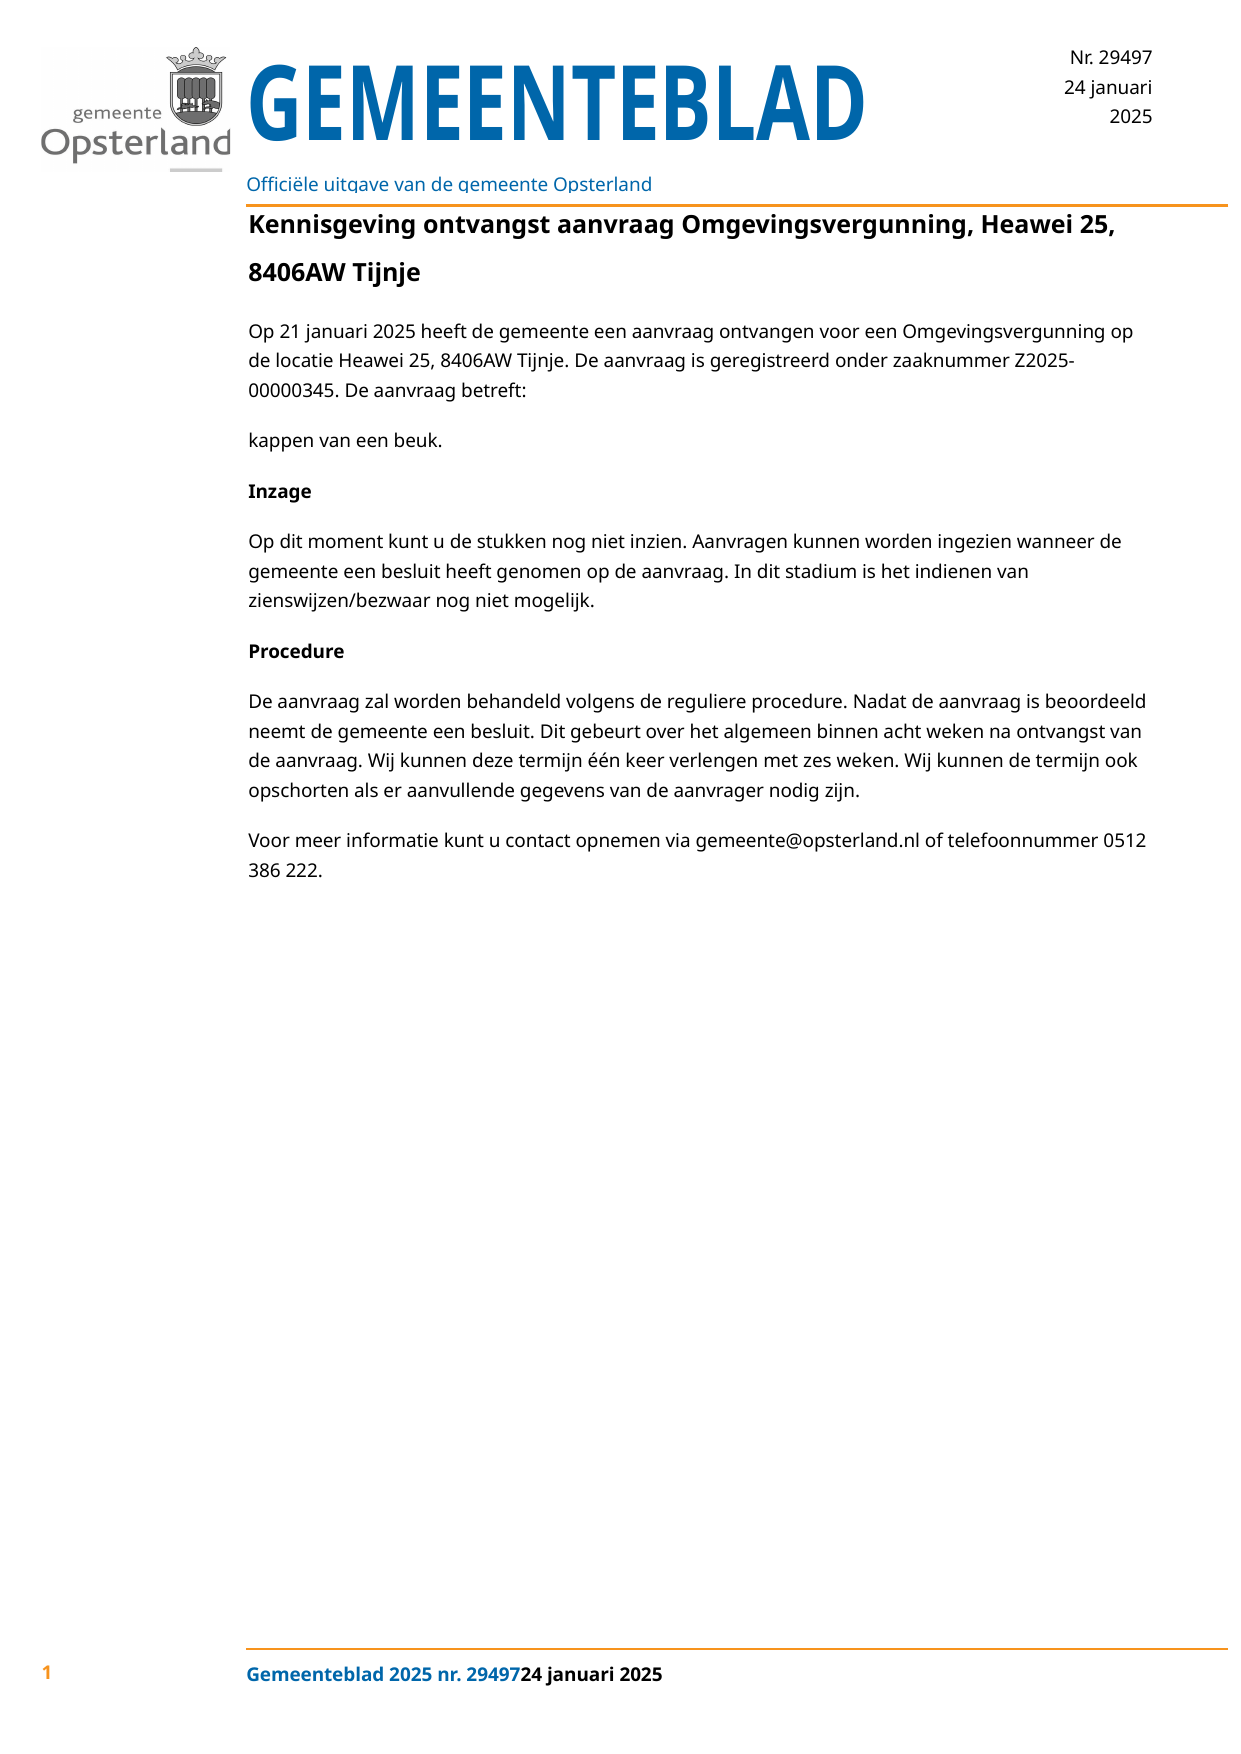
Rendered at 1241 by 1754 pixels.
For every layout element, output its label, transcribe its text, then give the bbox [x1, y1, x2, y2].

text Kennisgeving ontvangst aanvraag Omgevingsvergunning, Heawei 25, 8406AW Tijnje [248, 207, 1152, 288]
text kappen van een beuk. [248, 427, 1152, 453]
text Op 21 januari 2025 heeft de gemeente een aanvraag ontvangen voor een Omgevingsvergunning op de locatie Heawei 25, 8406AW Tijnje. De aanvraag is geregistreerd onder zaaknummer Z2025-00000345. De aanvraag betreft: [248, 318, 1152, 403]
text Voor meer informatie kunt u contact opnemen via gemeente@opsterland.nl of telefoonnummer 0512 386 222. [248, 827, 1152, 883]
text Inzage [248, 478, 1152, 504]
text Procedure [248, 638, 1152, 664]
picture [41, 47, 231, 172]
text De aanvraag zal worden behandeld volgens de reguliere procedure. Nadat de aanvraag is beoordeeld neemt de gemeente een besluit. Dit gebeurt over het algemeen binnen acht weken na ontvangst van de aanvraag. Wij kunnen deze termijn één keer verlengen met zes weken. Wij kunnen de termijn ook opschorten als er aanvullende gegevens van de aanvrager nodig zijn. [248, 688, 1152, 803]
text Op dit moment kunt u de stukken nog niet inzien. Aanvragen kunnen worden ingezien wanneer de gemeente een besluit heeft genomen op de aanvraag. In dit stadium is het indienen van zienswijzen/bezwaar nog niet mogelijk. [248, 528, 1152, 613]
